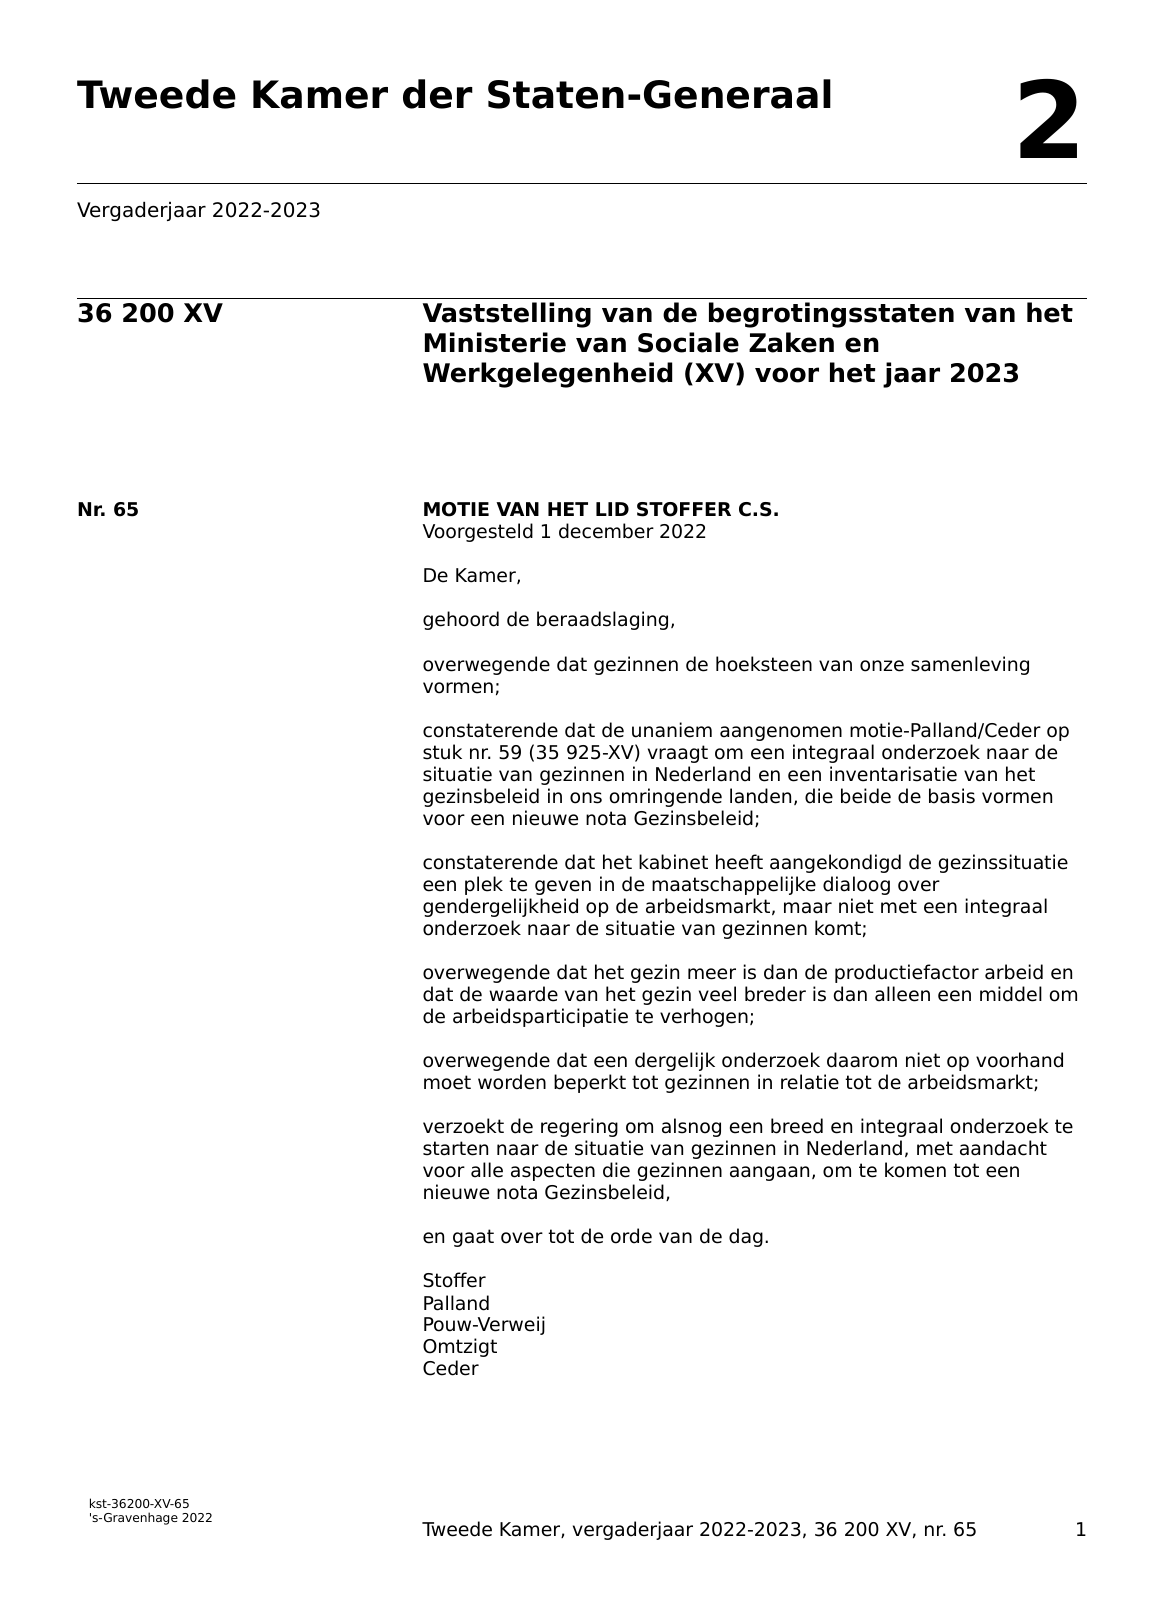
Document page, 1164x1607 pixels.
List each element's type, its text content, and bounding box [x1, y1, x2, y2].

text overwegende dat gezinnen de hoeksteen van onze samenleving vormen; [422, 653, 1087, 697]
text De Kamer, [422, 565, 1087, 587]
text en gaat over tot de orde van de dag. [422, 1226, 1087, 1248]
text Palland [422, 1292, 1087, 1314]
text overwegende dat het gezin meer is dan de productiefactor arbeid en dat de waarde van het gezin veel breder is dan alleen een middel om de arbeidsparticipatie te verhogen; [422, 962, 1087, 1028]
table_cell Vergaderjaar 2022-2023 [77, 184, 1087, 298]
text Pouw-Verweij [422, 1314, 1087, 1336]
text Ceder [422, 1358, 1087, 1380]
text Stoffer [422, 1270, 1087, 1292]
text 's-Gravenhage 2022 [88, 1511, 323, 1525]
subtitle 36 200 XV Vaststelling van de begrotingsstaten van het Ministerie van Sociale Zaken en Werkgelegenheid (XV) voor het jaar 2023 [77, 299, 1087, 388]
text Omtzigt [422, 1336, 1087, 1358]
text gehoord de beraadslaging, [422, 609, 1087, 631]
subtitle Nr. 65 MOTIE VAN HET LID STOFFER C.S. [77, 499, 1087, 521]
text constaterende dat het kabinet heeft aangekondigd de gezinssituatie een plek te geven in de maatschappelijke dialoog over gendergelijkheid op de arbeidsmarkt, maar niet met een integraal onderzoek naar de situatie van gezinnen komt; [422, 852, 1087, 940]
table_header 2 [886, 59, 1087, 183]
text verzoekt de regering om alsnog een breed en integraal onderzoek te starten naar de situatie van gezinnen in Nederland, met aandacht voor alle aspecten die gezinnen aangaan, om te komen tot een nieuwe nota Gezinsbeleid, [422, 1116, 1087, 1204]
text kst-36200-XV-65 [88, 1497, 323, 1511]
text constaterende dat de unaniem aangenomen motie-Palland/Ceder op stuk nr. 59 (35 925-XV) vraagt om een integraal onderzoek naar de situatie van gezinnen in Nederland en een inventarisatie van het gezinsbeleid in ons omringende landen, die beide de basis vormen voor een nieuwe nota Gezinsbeleid; [422, 720, 1087, 829]
table_header Tweede Kamer der Staten-Generaal [77, 59, 886, 183]
text overwegende dat een dergelijk onderzoek daarom niet op voorhand moet worden beperkt tot gezinnen in relatie tot de arbeidsmarkt; [422, 1050, 1087, 1094]
text Voorgesteld 1 december 2022 [422, 521, 1087, 543]
